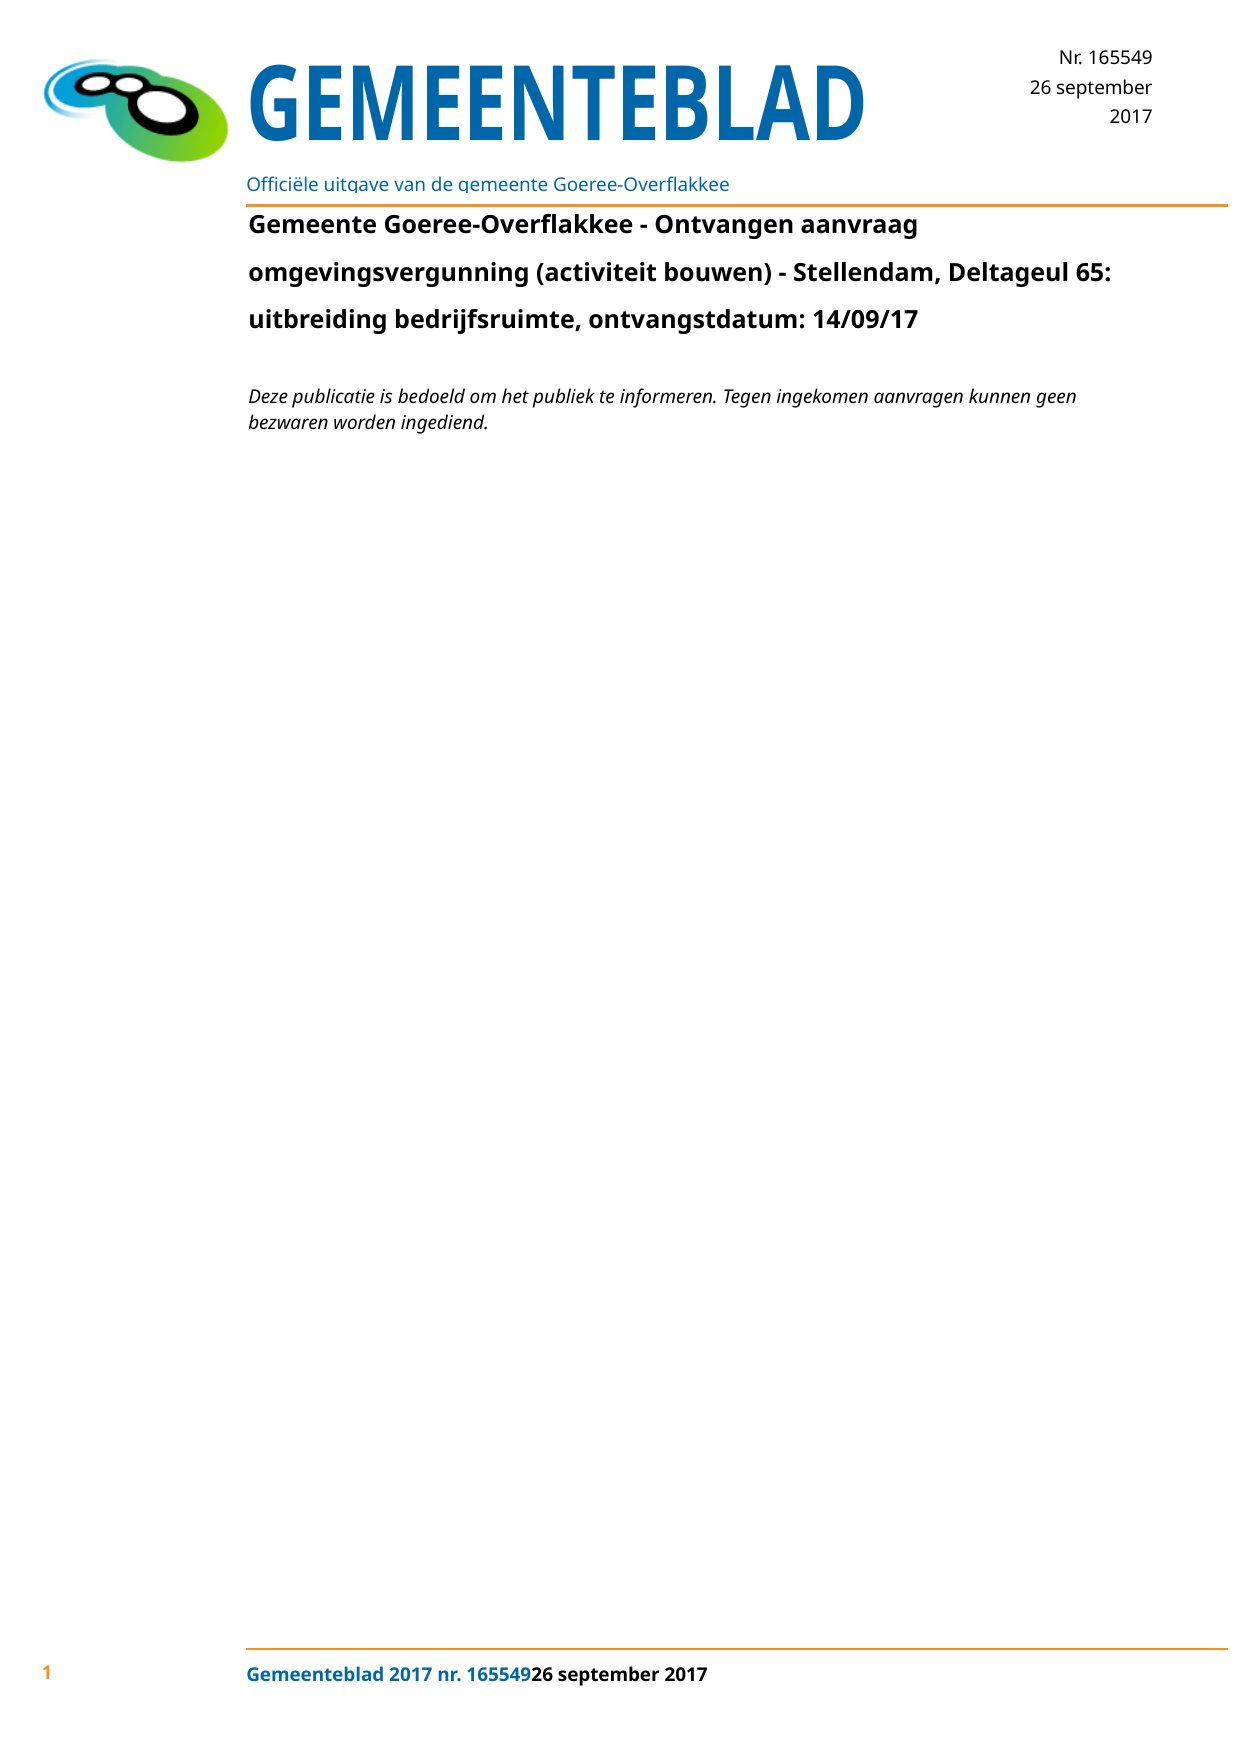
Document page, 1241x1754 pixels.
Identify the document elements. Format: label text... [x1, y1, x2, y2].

text Deze publicatie is bedoeld om het publiek te informeren. Tegen ingekomen aanvragen kunnen geen bezwaren worden ingediend. [248, 384, 1152, 435]
text Gemeente Goeree-Overflakkee - Ontvangen aanvraag omgevingsvergunning (activiteit bouwen) - Stellendam, Deltageul 65: uitbreiding bedrijfsruimte, ontvangstdatum: 14/09/17 [248, 207, 1152, 336]
picture [41, 47, 231, 172]
